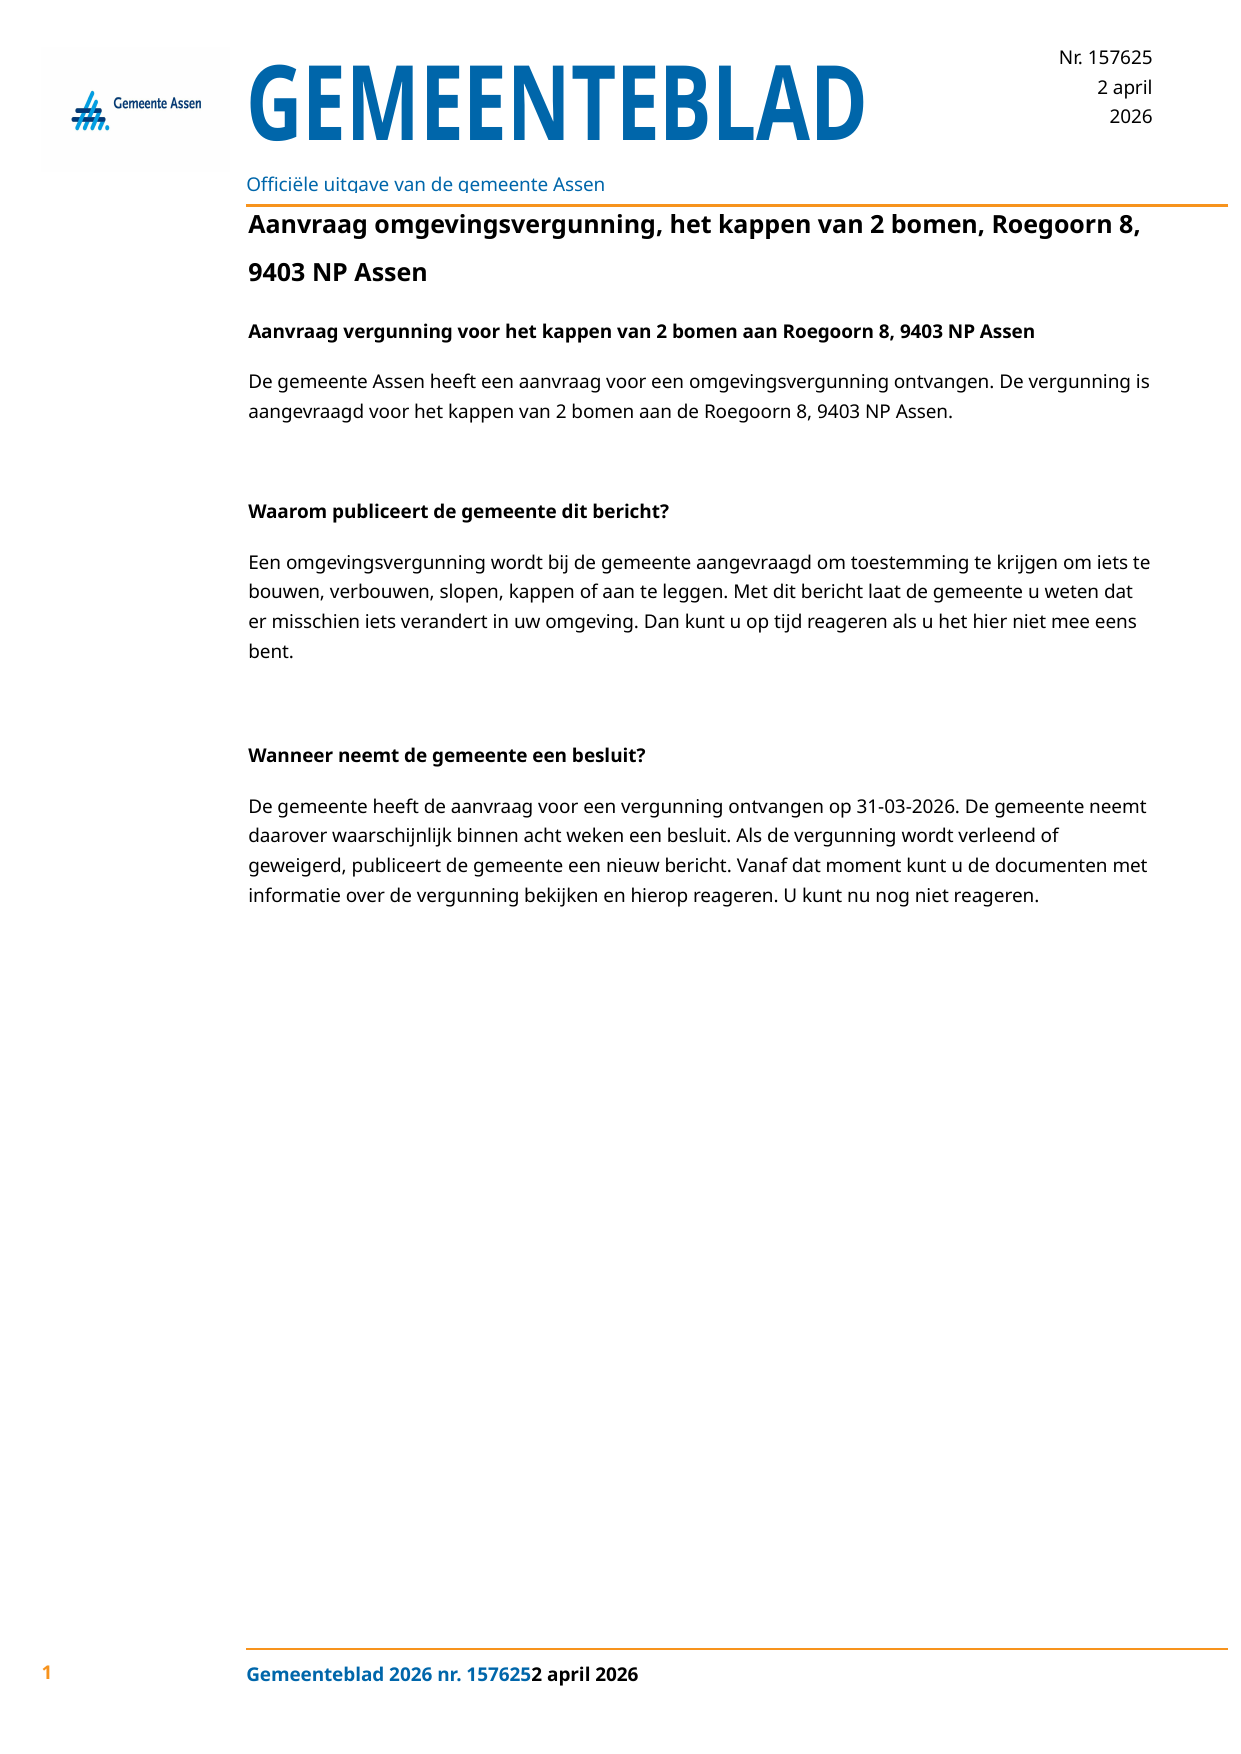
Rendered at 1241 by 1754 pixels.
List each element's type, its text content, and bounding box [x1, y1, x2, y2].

text Waarom publiceert de gemeente dit bericht? [248, 499, 1152, 524]
picture [41, 47, 231, 172]
text De gemeente heeft de aanvraag voor een vergunning ontvangen op 31-03-2026. De gemeente neemt daarover waarschijnlijk binnen acht weken een besluit. Als de vergunning wordt verleend of geweigerd, publiceert de gemeente een nieuw bericht. Vanaf dat moment kunt u de documenten met informatie over de vergunning bekijken en hierop reageren. U kunt nu nog niet reageren. [248, 793, 1152, 908]
text Een omgevingsvergunning wordt bij de gemeente aangevraagd om toestemming te krijgen om iets te bouwen, verbouwen, slopen, kappen of aan te leggen. Met dit bericht laat de gemeente u weten dat er misschien iets verandert in uw omgeving. Dan kunt u op tijd reageren als u het hier niet mee eens bent. [248, 549, 1152, 664]
text Aanvraag omgevingsvergunning, het kappen van 2 bomen, Roegoorn 8, 9403 NP Assen [248, 207, 1152, 288]
text De gemeente Assen heeft een aanvraag voor een omgevingsvergunning ontvangen. De vergunning is aangevraagd voor het kappen van 2 bomen aan de Roegoorn 8, 9403 NP Assen. [248, 368, 1152, 424]
text Aanvraag vergunning voor het kappen van 2 bomen aan Roegoorn 8, 9403 NP Assen [248, 318, 1152, 344]
text ﻿Wanneer neemt de gemeente een besluit? [248, 739, 1152, 768]
